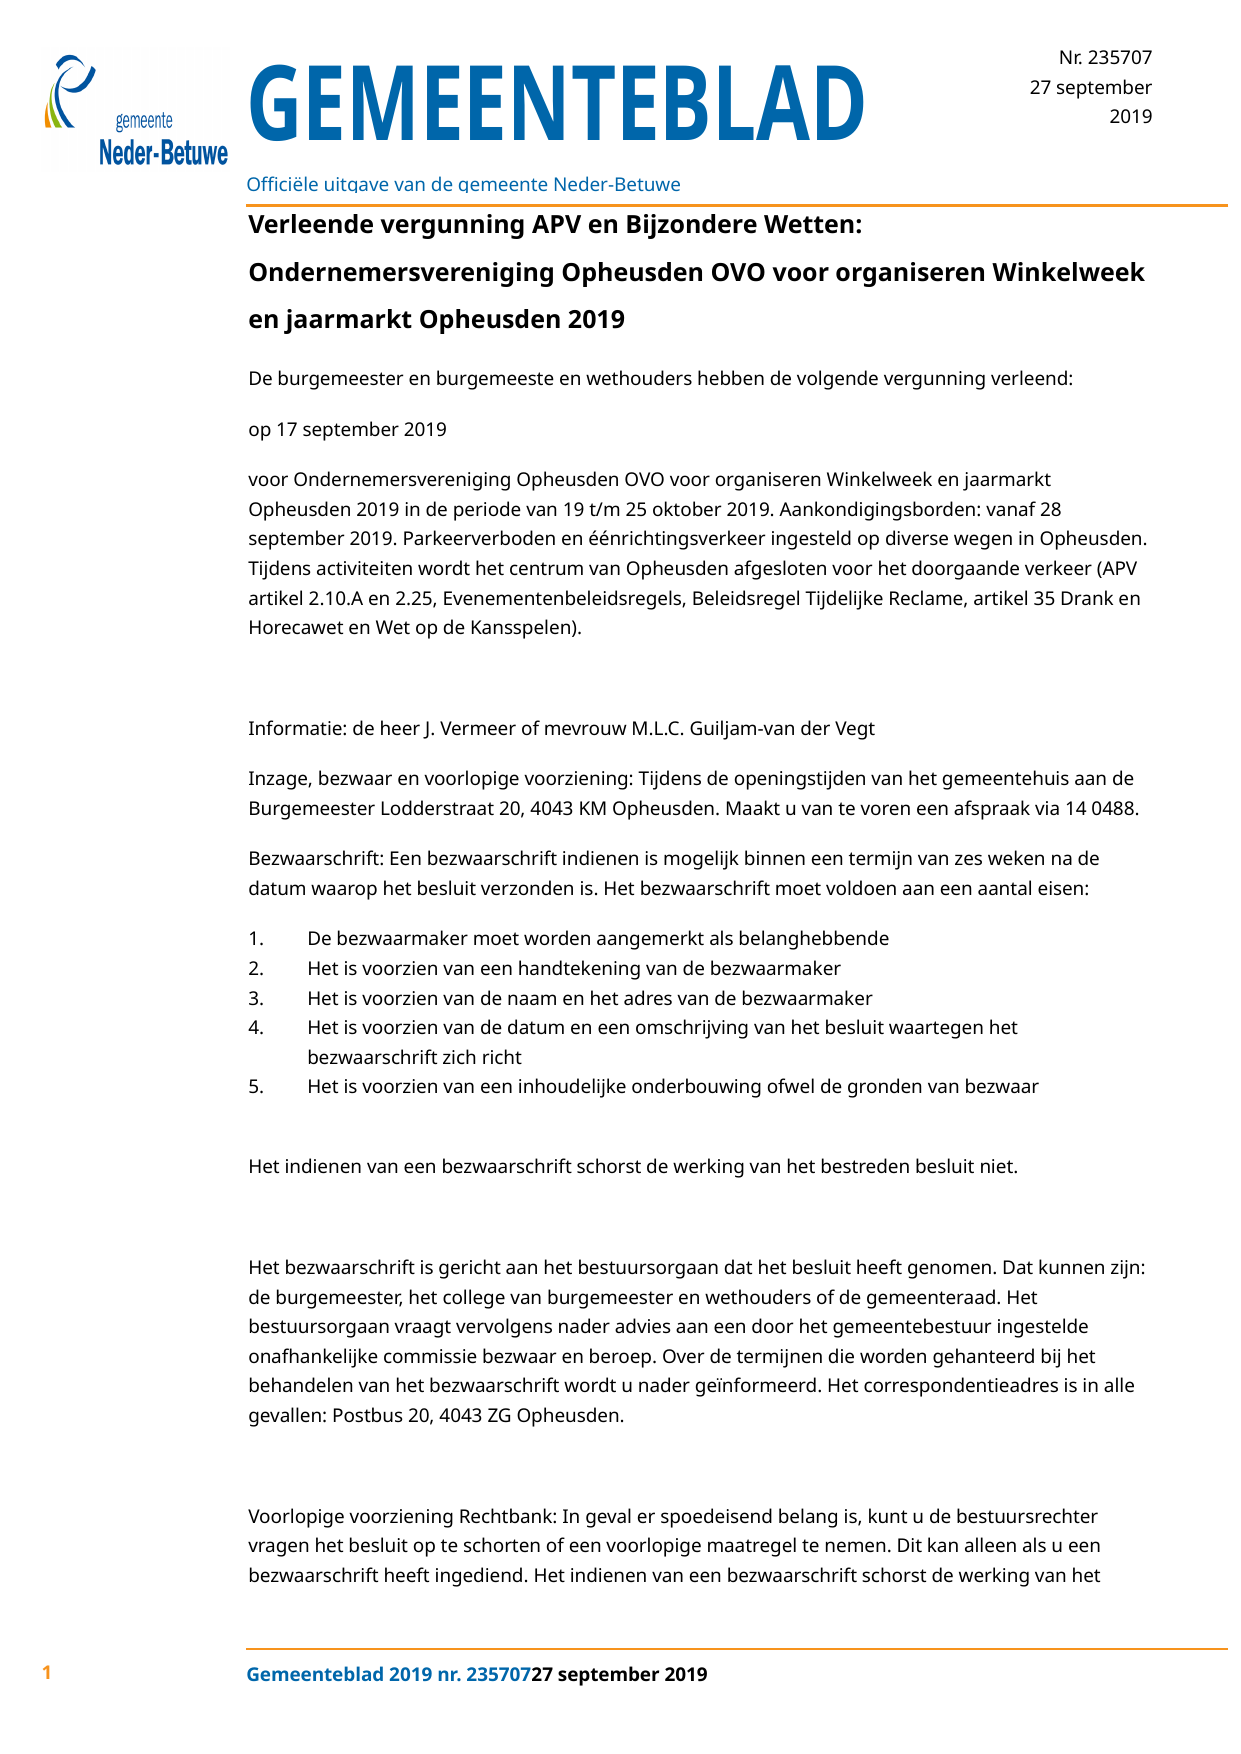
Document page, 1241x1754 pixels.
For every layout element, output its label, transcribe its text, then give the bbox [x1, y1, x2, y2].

text Voorlopige voorziening Rechtbank: In geval er spoedeisend belang is, kunt u de bestuursrechter vragen het besluit op te schorten of een voorlopige maatregel te nemen. Dit kan alleen als u een bezwaarschrift heeft ingediend. Het indienen van een bezwaarschrift schorst de werking van het [248, 1503, 1152, 1588]
text voor Ondernemersvereniging Opheusden OVO voor organiseren Winkelweek en jaarmarkt Opheusden 2019 in de periode van 19 t/m 25 oktober 2019. Aankondigingsborden: vanaf 28 september 2019. Parkeerverboden en éénrichtingsverkeer ingesteld op diverse wegen in Opheusden. Tijdens activiteiten wordt het centrum van Opheusden afgesloten voor het doorgaande verkeer (APV artikel 2.10.A en 2.25, Evenementenbeleidsregels, Beleidsregel Tijdelijke Reclame, artikel 35 Drank en Horecawet en Wet op de Kansspelen). [248, 466, 1152, 640]
text Het bezwaarschrift is gericht aan het bestuursorgaan dat het besluit heeft genomen. Dat kunnen zijn: de burgemeester, het college van burgemeester en wethouders of de gemeenteraad. Het bestuursorgaan vraagt vervolgens nader advies aan een door het gemeentebestuur ingestelde onafhankelijke commissie bezwaar en beroep. Over de termijnen die worden gehanteerd bij het behandelen van het bezwaarschrift wordt u nader geïnformeerd. Het correspondentieadres is in alle gevallen: Postbus 20, 4043 ZG Opheusden. [248, 1254, 1152, 1428]
text Het indienen van een bezwaarschrift schorst de werking van het bestreden besluit niet. [248, 1153, 1152, 1179]
text Verleende vergunning APV en Bijzondere Wetten: Ondernemersvereniging Opheusden OVO voor organiseren Winkelweek en jaarmarkt Opheusden 2019 [248, 207, 1152, 336]
text Inzage, bezwaar en voorlopige voorziening: Tijdens de openingstijden van het gemeentehuis aan de Burgemeester Lodderstraat 20, 4043 KM Opheusden. Maakt u van te voren een afspraak via 14 0488. [248, 766, 1152, 821]
text De burgemeester en burgemeeste en wethouders hebben de volgende vergunning verleend: [248, 366, 1152, 391]
list De bezwaarmaker moet worden aangemerkt als belanghebbende [248, 926, 1152, 951]
list Het is voorzien van een handtekening van de bezwaarmaker [248, 955, 1152, 981]
text Bezwaarschrift: Een bezwaarschrift indienen is mogelijk binnen een termijn van zes weken na de datum waarop het besluit verzonden is. Het bezwaarschrift moet voldoen aan een aantal eisen: [248, 846, 1152, 901]
list Het is voorzien van een inhoudelijke onderbouwing ofwel de gronden van bezwaar [248, 1073, 1152, 1099]
text Informatie: de heer J. Vermeer of mevrouw M.L.C. Guiljam-van der Vegt [248, 715, 1152, 741]
list Het is voorzien van de datum en een omschrijving van het besluit waartegen het bezwaarschrift zich richt [248, 1014, 1152, 1069]
list Het is voorzien van de naam en het adres van de bezwaarmaker [248, 985, 1152, 1010]
text op 17 september 2019 [248, 416, 1152, 442]
picture [41, 47, 231, 172]
